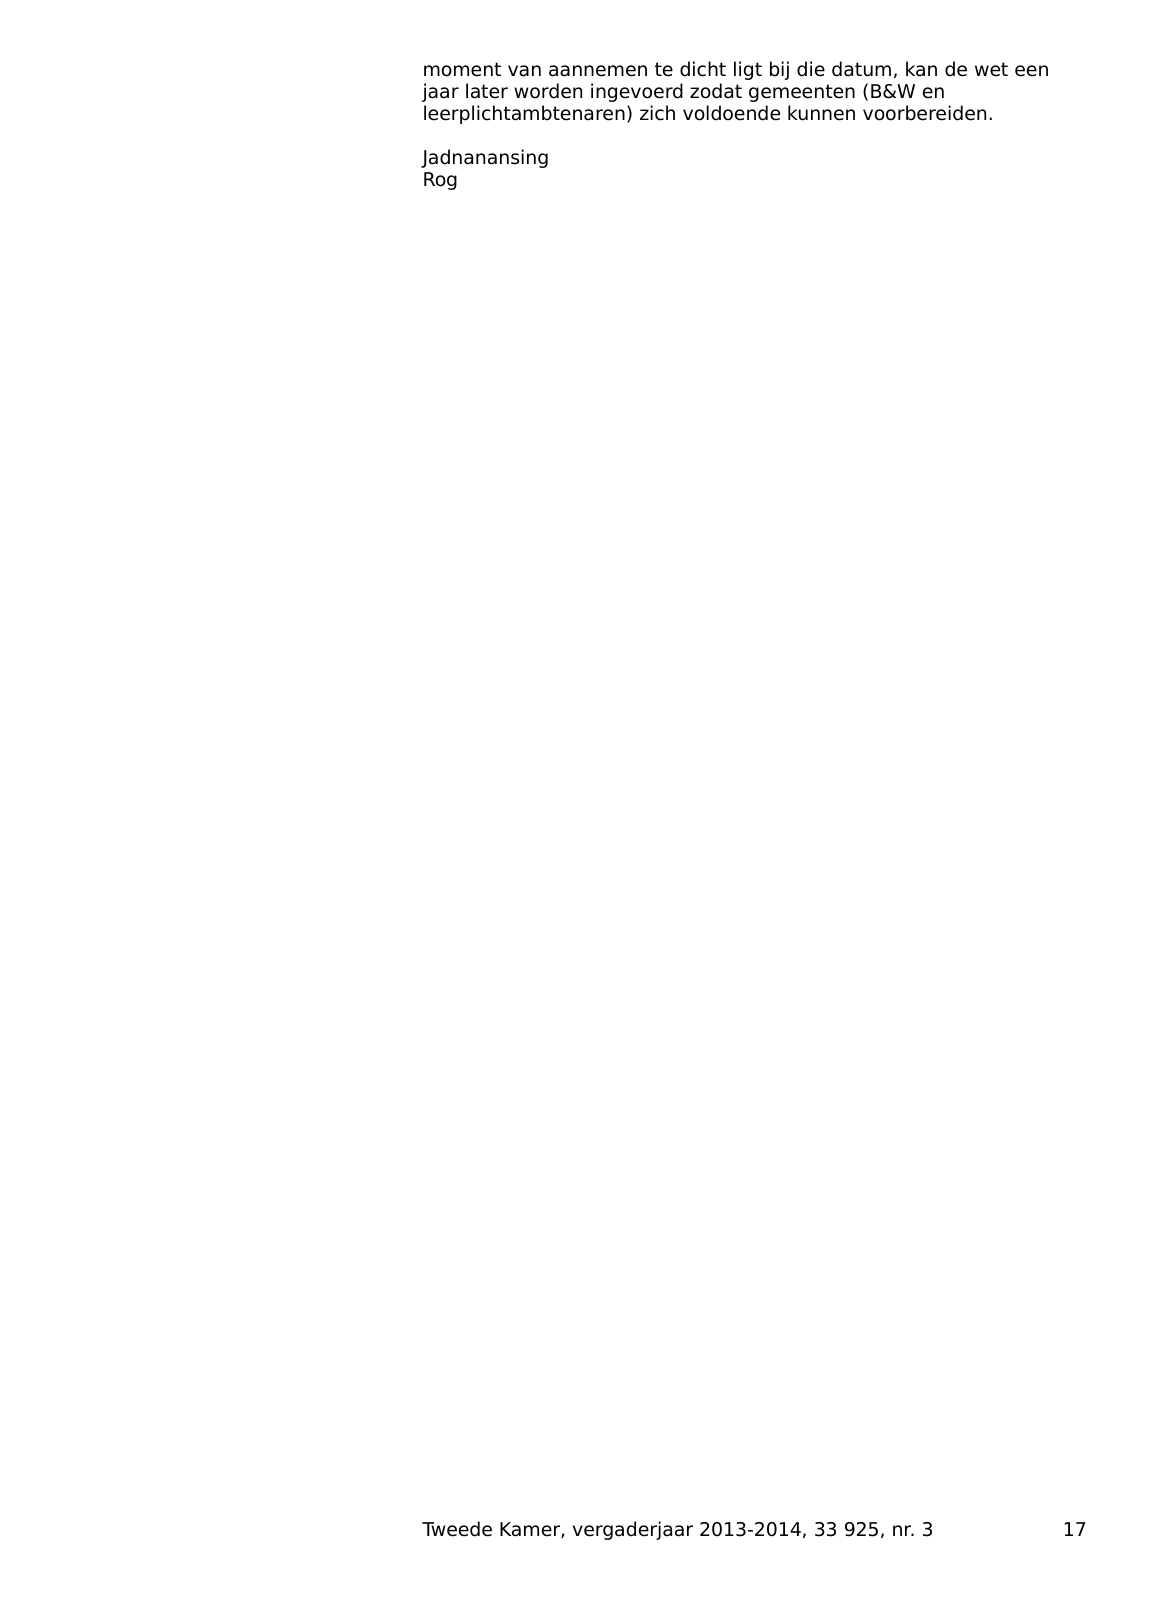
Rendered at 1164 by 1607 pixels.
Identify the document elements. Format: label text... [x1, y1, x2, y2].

text Rog [422, 169, 1087, 191]
text moment van aannemen te dicht ligt bij die datum, kan de wet een jaar later worden ingevoerd zodat gemeenten (B&W en leerplichtambtenaren) zich voldoende kunnen voorbereiden. [422, 59, 1087, 125]
text Jadnanansing [422, 147, 1087, 169]
